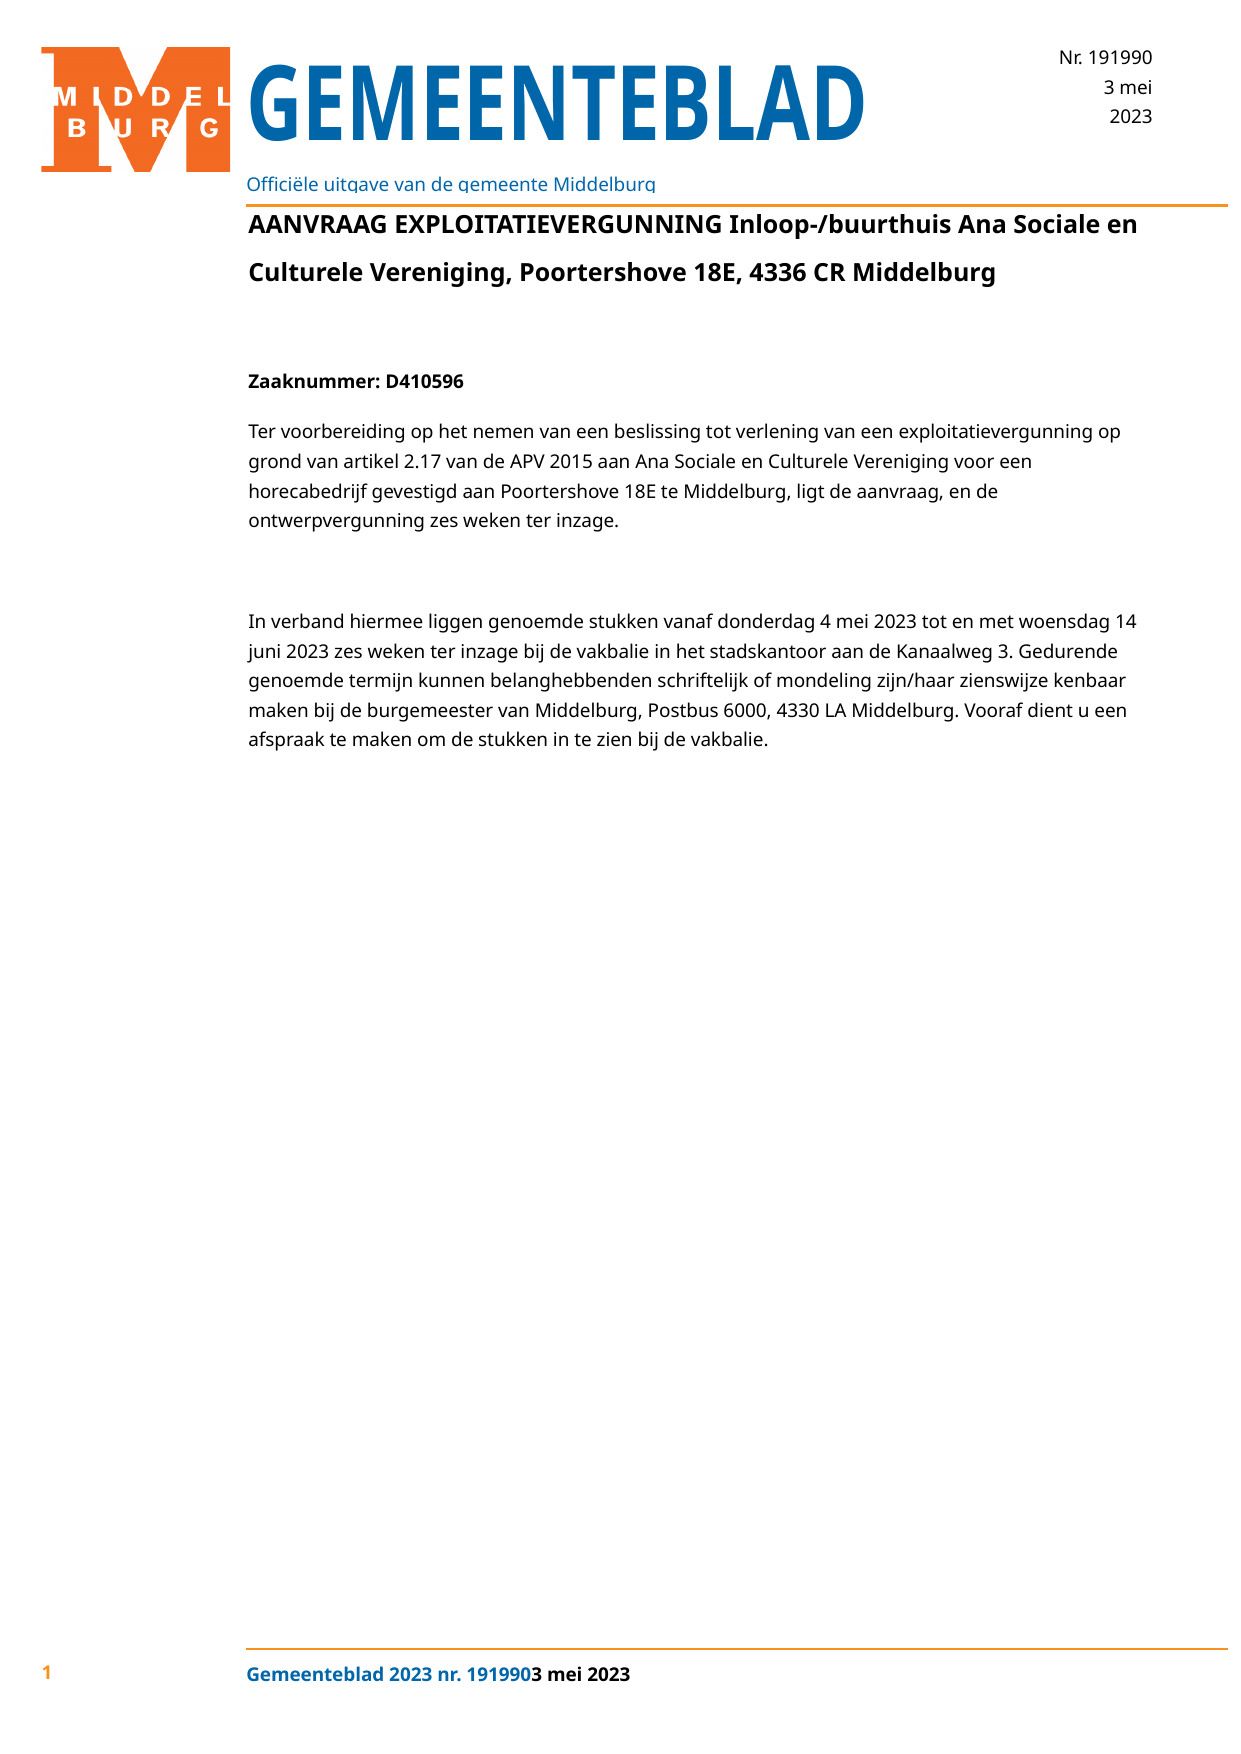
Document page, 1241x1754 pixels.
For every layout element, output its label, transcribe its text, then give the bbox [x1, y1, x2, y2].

text Ter voorbereiding op het nemen van een beslissing tot verlening van een exploitatievergunning op grond van artikel 2.17 van de APV 2015 aan Ana Sociale en Culturele Vereniging voor een horecabedrijf gevestigd aan Poortershove 18E te Middelburg, ligt de aanvraag, en de ontwerpvergunning zes weken ter inzage. [248, 419, 1152, 533]
text Zaaknummer: D410596 [248, 368, 1152, 394]
picture [41, 47, 231, 172]
text AANVRAAG EXPLOITATIEVERGUNNING Inloop-/buurthuis Ana Sociale en Culturele Vereniging, Poortershove 18E, 4336 CR Middelburg [248, 207, 1152, 288]
text In verband hiermee liggen genoemde stukken vanaf donderdag 4 mei 2023 tot en met woensdag 14 juni 2023 zes weken ter inzage bij de vakbalie in het stadskantoor aan de Kanaalweg 3. Gedurende genoemde termijn kunnen belanghebbenden schriftelijk of mondeling zijn/haar zienswijze kenbaar maken bij de burgemeester van Middelburg, Postbus 6000, 4330 LA Middelburg. Vooraf dient u een afspraak te maken om de stukken in te zien bij de vakbalie. [248, 608, 1152, 752]
